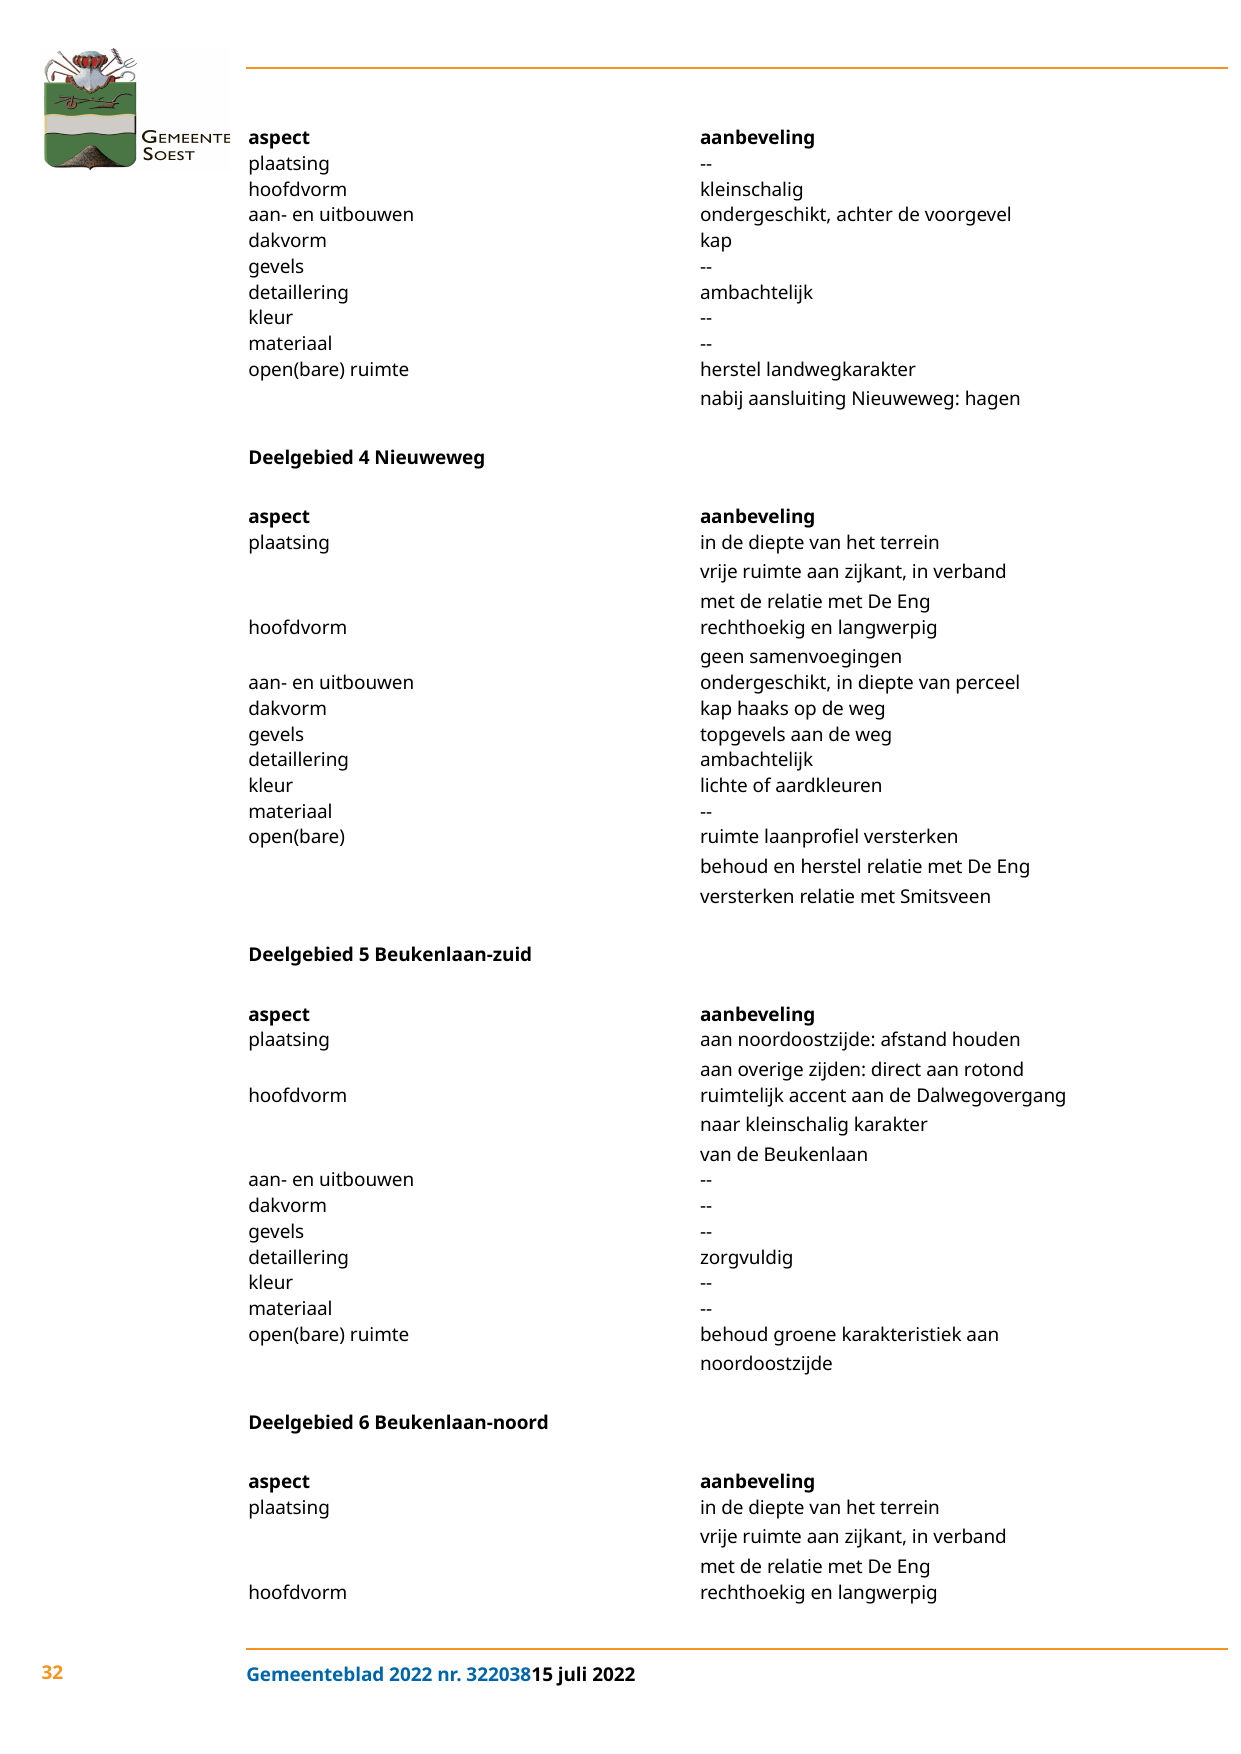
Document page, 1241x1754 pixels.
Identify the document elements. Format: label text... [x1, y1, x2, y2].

table_cell rechthoekig en langwerpig geen samenvoegingen [700, 614, 1152, 669]
table_cell gevels [248, 1218, 700, 1244]
table_cell topgevels aan de weg [700, 721, 1152, 747]
table_cell kap [700, 228, 1152, 253]
table_cell materiaal [248, 1295, 700, 1321]
table_cell ondergeschikt, achter de voorgevel [700, 202, 1152, 227]
table_cell plaatsing [248, 150, 700, 176]
table_cell materiaal [248, 798, 700, 824]
table_cell plaatsing [248, 1026, 700, 1082]
table_cell hoofdvorm [248, 614, 700, 669]
text Deelgebied 6 Beukenlaan-noord [248, 1409, 1152, 1435]
table_header aanbeveling [700, 125, 1152, 150]
table_cell in de diepte van het terrein vrije ruimte aan zijkant, in verband met de relatie met De Eng [700, 529, 1152, 614]
table_cell kleur [248, 1270, 700, 1295]
table_cell zorgvuldig [700, 1244, 1152, 1269]
table_cell herstel landwegkarakter nabij aansluiting Nieuweweg: hagen [700, 356, 1152, 411]
table_cell -- [700, 253, 1152, 279]
table_cell detaillering [248, 1244, 700, 1269]
table_cell -- [700, 798, 1152, 824]
table_cell dakvorm [248, 228, 700, 253]
table_cell ruimtelijk accent aan de Dalwegovergang naar kleinschalig karakter van de Beukenlaan [700, 1082, 1152, 1167]
table_cell gevels [248, 721, 700, 747]
table_cell kap haaks op de weg [700, 695, 1152, 721]
table_cell -- [700, 150, 1152, 176]
text Deelgebied 4 Nieuweweg [248, 444, 1152, 470]
table_cell aan- en uitbouwen [248, 1167, 700, 1192]
table_header aspect [248, 125, 700, 150]
table_cell ambachtelijk [700, 279, 1152, 304]
table_cell ruimte laanprofiel versterken behoud en herstel relatie met De Eng versterken relatie met Smitsveen [700, 824, 1152, 909]
table_cell aan- en uitbouwen [248, 202, 700, 227]
table_cell gevels [248, 253, 700, 279]
table_cell open(bare) [248, 824, 700, 909]
table_header aanbeveling [700, 1001, 1152, 1026]
table_cell dakvorm [248, 1193, 700, 1218]
table_cell kleur [248, 772, 700, 798]
table_cell materiaal [248, 330, 700, 356]
table_cell dakvorm [248, 695, 700, 721]
table_cell ondergeschikt, in diepte van perceel [700, 669, 1152, 695]
table_cell rechthoekig en langwerpig [700, 1579, 1152, 1605]
table_header aspect [248, 1469, 700, 1494]
table_cell plaatsing [248, 529, 700, 614]
table_cell open(bare) ruimte [248, 1321, 700, 1376]
table_cell detaillering [248, 747, 700, 772]
table_cell -- [700, 1295, 1152, 1321]
text Deelgebied 5 Beukenlaan-zuid [248, 941, 1152, 967]
table_cell -- [700, 330, 1152, 356]
table_cell -- [700, 1167, 1152, 1192]
table_cell kleur [248, 305, 700, 330]
table_cell -- [700, 305, 1152, 330]
table_cell -- [700, 1193, 1152, 1218]
table_cell detaillering [248, 279, 700, 304]
table_cell behoud groene karakteristiek aan noordoostzijde [700, 1321, 1152, 1376]
table_cell aan noordoostzijde: afstand houden aan overige zijden: direct aan rotond [700, 1026, 1152, 1082]
table_cell hoofdvorm [248, 1579, 700, 1605]
table_cell plaatsing [248, 1494, 700, 1579]
table_cell kleinschalig [700, 176, 1152, 202]
picture [41, 47, 231, 172]
table_header aanbeveling [700, 504, 1152, 529]
table_cell in de diepte van het terrein vrije ruimte aan zijkant, in verband met de relatie met De Eng [700, 1494, 1152, 1579]
table_cell ambachtelijk [700, 747, 1152, 772]
table_header aspect [248, 504, 700, 529]
table_header aanbeveling [700, 1469, 1152, 1494]
table_cell lichte of aardkleuren [700, 772, 1152, 798]
table_cell aan- en uitbouwen [248, 669, 700, 695]
table_cell hoofdvorm [248, 176, 700, 202]
table_header aspect [248, 1001, 700, 1026]
table_cell -- [700, 1270, 1152, 1295]
table_cell open(bare) ruimte [248, 356, 700, 411]
table_cell hoofdvorm [248, 1082, 700, 1167]
table_cell -- [700, 1218, 1152, 1244]
